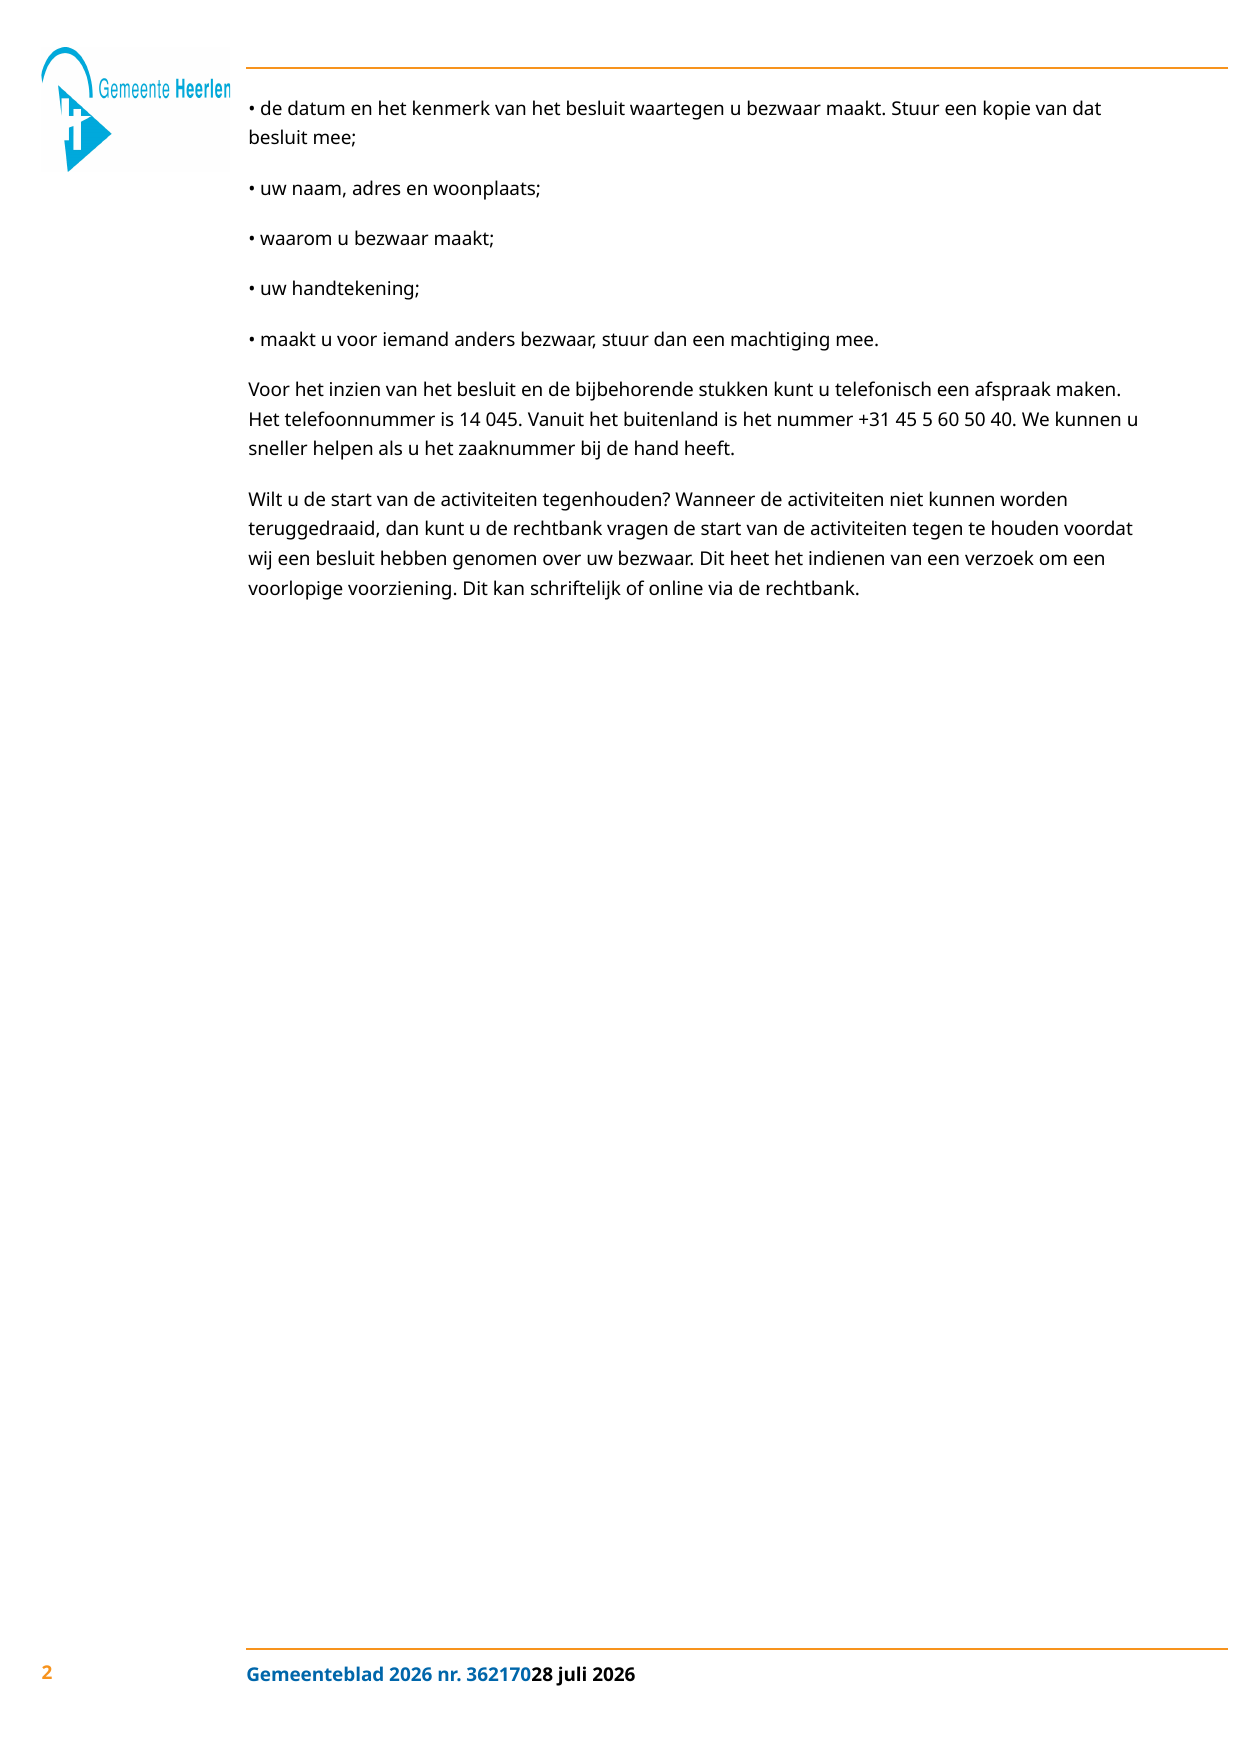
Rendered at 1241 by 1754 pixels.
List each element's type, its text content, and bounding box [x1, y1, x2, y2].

text Voor het inzien van het besluit en de bijbehorende stukken kunt u telefonisch een afspraak maken. Het telefoonnummer is 14 045. Vanuit het buitenland is het nummer +31 45 5 60 50 40. We kunnen u sneller helpen als u het zaaknummer bij de hand heeft. [248, 376, 1152, 461]
text • de datum en het kenmerk van het besluit waartegen u bezwaar maakt. Stuur een kopie van dat besluit mee; [248, 95, 1152, 150]
text • waarom u bezwaar maakt; [248, 225, 1152, 251]
text Wilt u de start van de activiteiten tegenhouden? Wanneer de activiteiten niet kunnen worden teruggedraaid, dan kunt u de rechtbank vragen de start van de activiteiten tegen te houden voordat wij een besluit hebben genomen over uw bezwaar. Dit heet het indienen van een verzoek om een voorlopige voorziening. Dit kan schriftelijk of online via de rechtbank. [248, 486, 1152, 601]
picture [41, 47, 59, 70]
text • maakt u voor iemand anders bezwaar, stuur dan een machtiging mee. [248, 326, 1152, 352]
text • uw handtekening; [248, 276, 1152, 301]
picture [41, 47, 231, 172]
text • uw naam, adres en woonplaats; [248, 175, 1152, 201]
